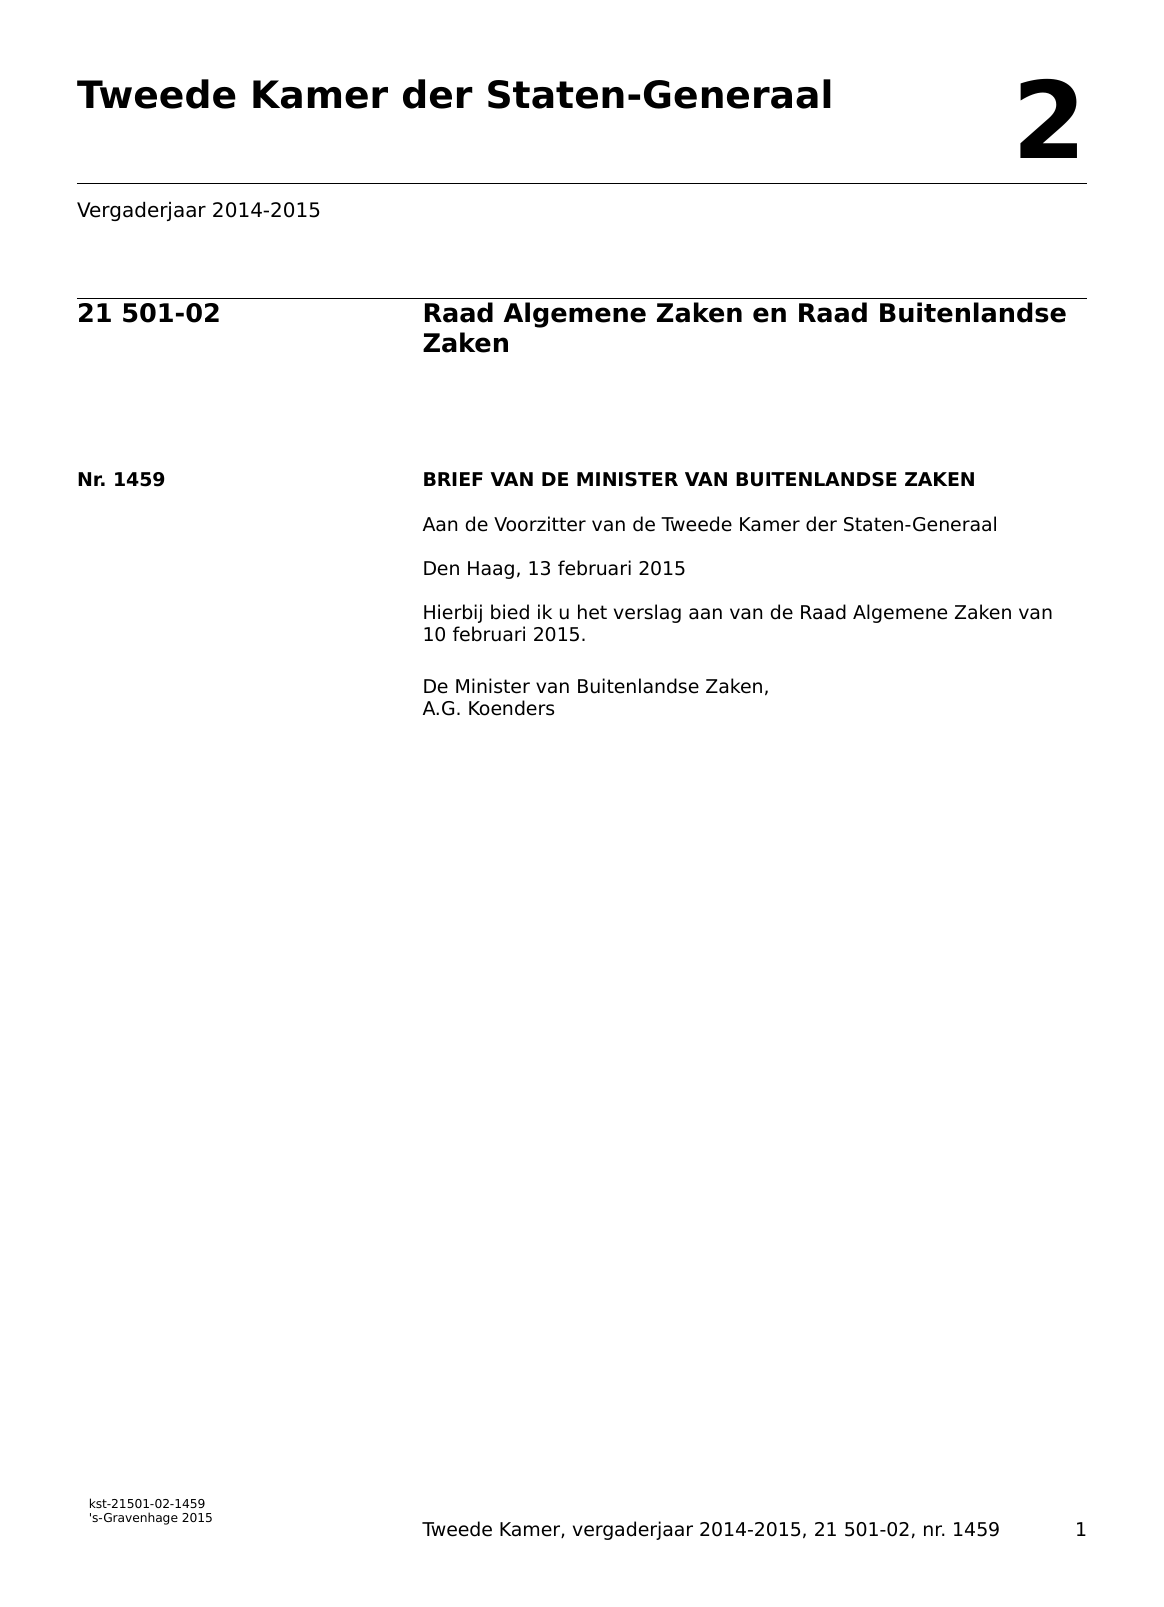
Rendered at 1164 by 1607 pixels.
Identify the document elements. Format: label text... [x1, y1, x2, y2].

subtitle 21 501-02 Raad Algemene Zaken en Raad Buitenlandse Zaken [77, 299, 1087, 358]
table_header Tweede Kamer der Staten-Generaal [77, 59, 886, 183]
text Den Haag, 13 februari 2015 [422, 558, 1087, 580]
text 's-Gravenhage 2015 [88, 1511, 323, 1525]
table_cell Vergaderjaar 2014-2015 [77, 184, 1087, 298]
text Hierbij bied ik u het verslag aan van de Raad Algemene Zaken van 10 februari 2015. [422, 602, 1087, 646]
text kst-21501-02-1459 [88, 1497, 323, 1511]
text Aan de Voorzitter van de Tweede Kamer der Staten-Generaal [422, 513, 1087, 536]
table_header 2 [886, 59, 1087, 183]
text De Minister van Buitenlandse Zaken, A.G. Koenders [422, 676, 1087, 720]
subtitle Nr. 1459 BRIEF VAN DE MINISTER VAN BUITENLANDSE ZAKEN [77, 469, 1087, 491]
